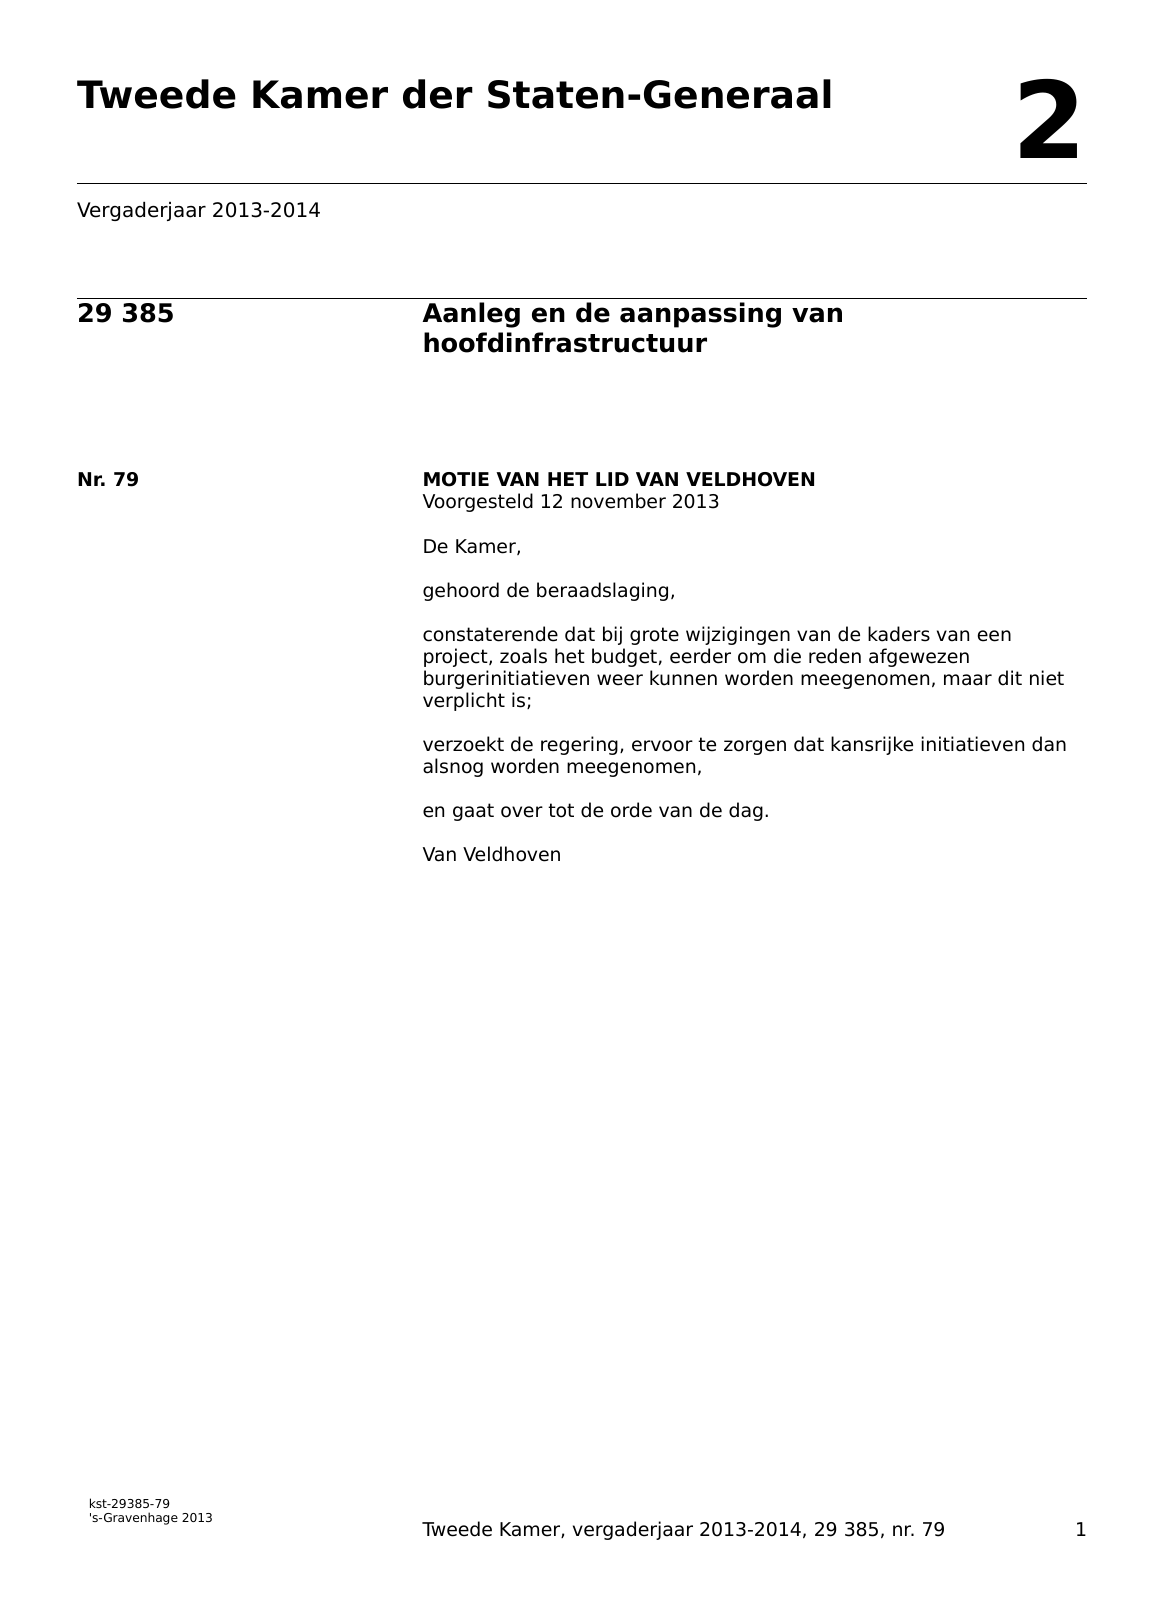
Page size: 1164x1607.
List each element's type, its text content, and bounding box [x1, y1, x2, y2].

subtitle 29 385 Aanleg en de aanpassing van hoofdinfrastructuur [77, 299, 1087, 358]
text De Kamer, [422, 536, 1087, 557]
text 's-Gravenhage 2013 [88, 1511, 323, 1525]
table_header Tweede Kamer der Staten-Generaal [77, 59, 886, 183]
text constaterende dat bij grote wijzigingen van de kaders van een project, zoals het budget, eerder om die reden afgewezen burgerinitiatieven weer kunnen worden meegenomen, maar dit niet verplicht is; [422, 624, 1087, 712]
text en gaat over tot de orde van de dag. [422, 800, 1087, 822]
subtitle Nr. 79 MOTIE VAN HET LID VAN VELDHOVEN [77, 469, 1087, 491]
text Van Veldhoven [422, 844, 1087, 866]
text kst-29385-79 [88, 1497, 323, 1511]
text gehoord de beraadslaging, [422, 580, 1087, 602]
text verzoekt de regering, ervoor te zorgen dat kansrijke initiatieven dan alsnog worden meegenomen, [422, 734, 1087, 778]
table_cell Vergaderjaar 2013-2014 [77, 184, 1087, 298]
table_header 2 [886, 59, 1087, 183]
text Voorgesteld 12 november 2013 [422, 491, 1087, 513]
